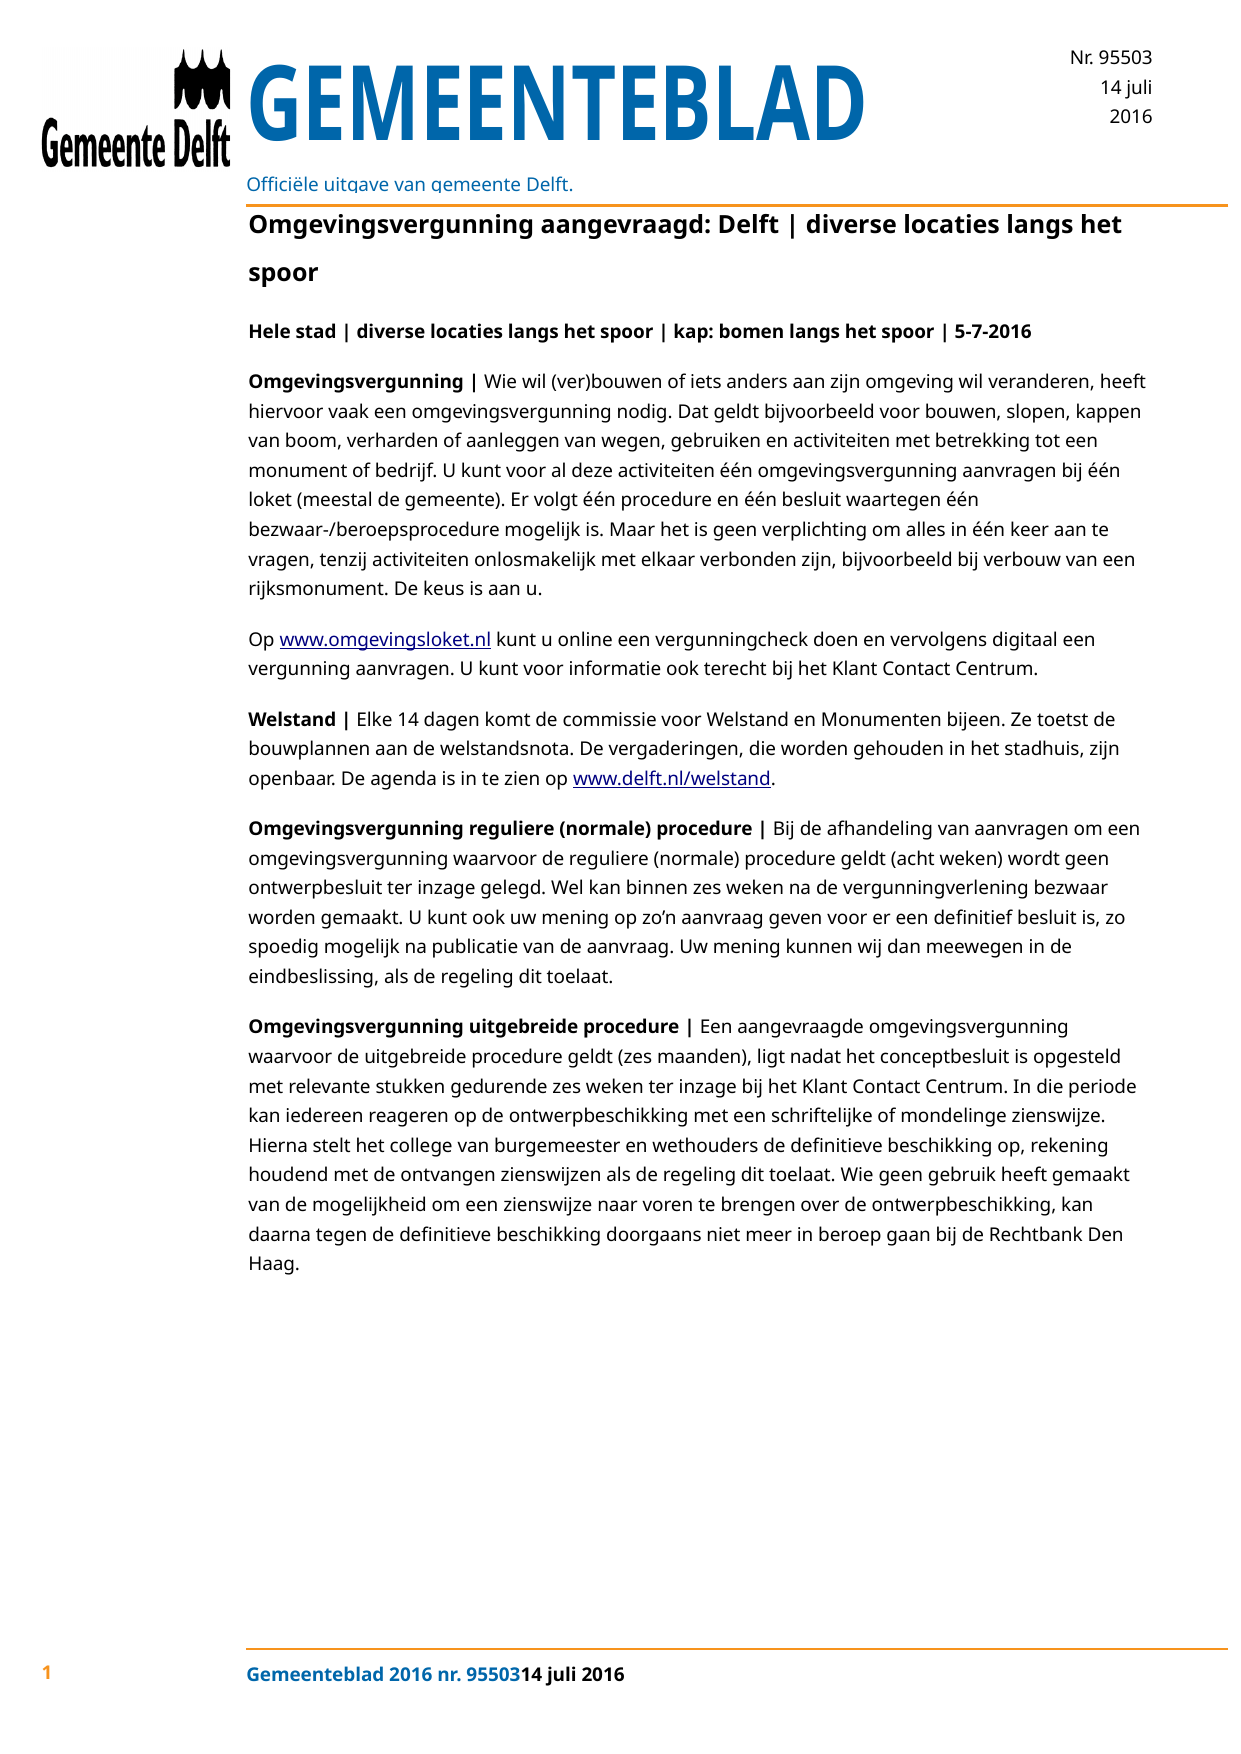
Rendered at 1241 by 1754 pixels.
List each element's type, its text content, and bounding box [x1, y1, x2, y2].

text Hele stad | diverse locaties langs het spoor | kap: bomen langs het spoor | 5-7-2016 [248, 318, 1152, 344]
text Welstand | Elke 14 dagen komt de commissie voor Welstand en Monumenten bijeen. Ze toetst de bouwplannen aan de welstandsnota. De vergaderingen, die worden gehouden in het stadhuis, zijn openbaar. De agenda is in te zien op www.delft.nl/welstand. [248, 706, 1152, 791]
text Op www.omgevingsloket.nl kunt u online een vergunningcheck doen en vervolgens digitaal een vergunning aanvragen. U kunt voor informatie ook terecht bij het Klant Contact Centrum. [248, 626, 1152, 681]
text Omgevingsvergunning aangevraagd: Delft | diverse locaties langs het spoor [248, 207, 1152, 288]
text Omgevingsvergunning uitgebreide procedure | Een aangevraagde omgevingsvergunning waarvoor de uitgebreide procedure geldt (zes maanden), ligt nadat het conceptbesluit is opgesteld met relevante stukken gedurende zes weken ter inzage bij het Klant Contact Centrum. In die periode kan iedereen reageren op de ontwerpbeschikking met een schriftelijke of mondelinge zienswijze. Hierna stelt het college van burgemeester en wethouders de definitieve beschikking op, rekening houdend met de ontvangen zienswijzen als de regeling dit toelaat. Wie geen gebruik heeft gemaakt van de mogelijkheid om een zienswijze naar voren te brengen over de ontwerpbeschikking, kan daarna tegen de definitieve beschikking doorgaans niet meer in beroep gaan bij de Rechtbank Den Haag. [248, 1014, 1152, 1276]
text Omgevingsvergunning reguliere (normale) procedure | Bij de afhandeling van aanvragen om een omgevingsvergunning waarvoor de reguliere (normale) procedure geldt (acht weken) wordt geen ontwerpbesluit ter inzage gelegd. Wel kan binnen zes weken na de vergunningverlening bezwaar worden gemaakt. U kunt ook uw mening op zo’n aanvraag geven voor er een definitief besluit is, zo spoedig mogelijk na publicatie van de aanvraag. Uw mening kunnen wij dan meewegen in de eindbeslissing, als de regeling dit toelaat. [248, 815, 1152, 989]
picture [41, 47, 231, 172]
text Omgevingsvergunning | Wie wil (ver)bouwen of iets anders aan zijn omgeving wil veranderen, heeft hiervoor vaak een omgevingsvergunning nodig. Dat geldt bijvoorbeeld voor bouwen, slopen, kappen van boom, verharden of aanleggen van wegen, gebruiken en activiteiten met betrekking tot een monument of bedrijf. U kunt voor al deze activiteiten één omgevingsvergunning aanvragen bij één loket (meestal de gemeente). Er volgt één procedure en één besluit waartegen één bezwaar-/beroepsprocedure mogelijk is. Maar het is geen verplichting om alles in één keer aan te vragen, tenzij activiteiten onlosmakelijk met elkaar verbonden zijn, bijvoorbeeld bij verbouw van een rijksmonument. De keus is aan u. [248, 368, 1152, 601]
